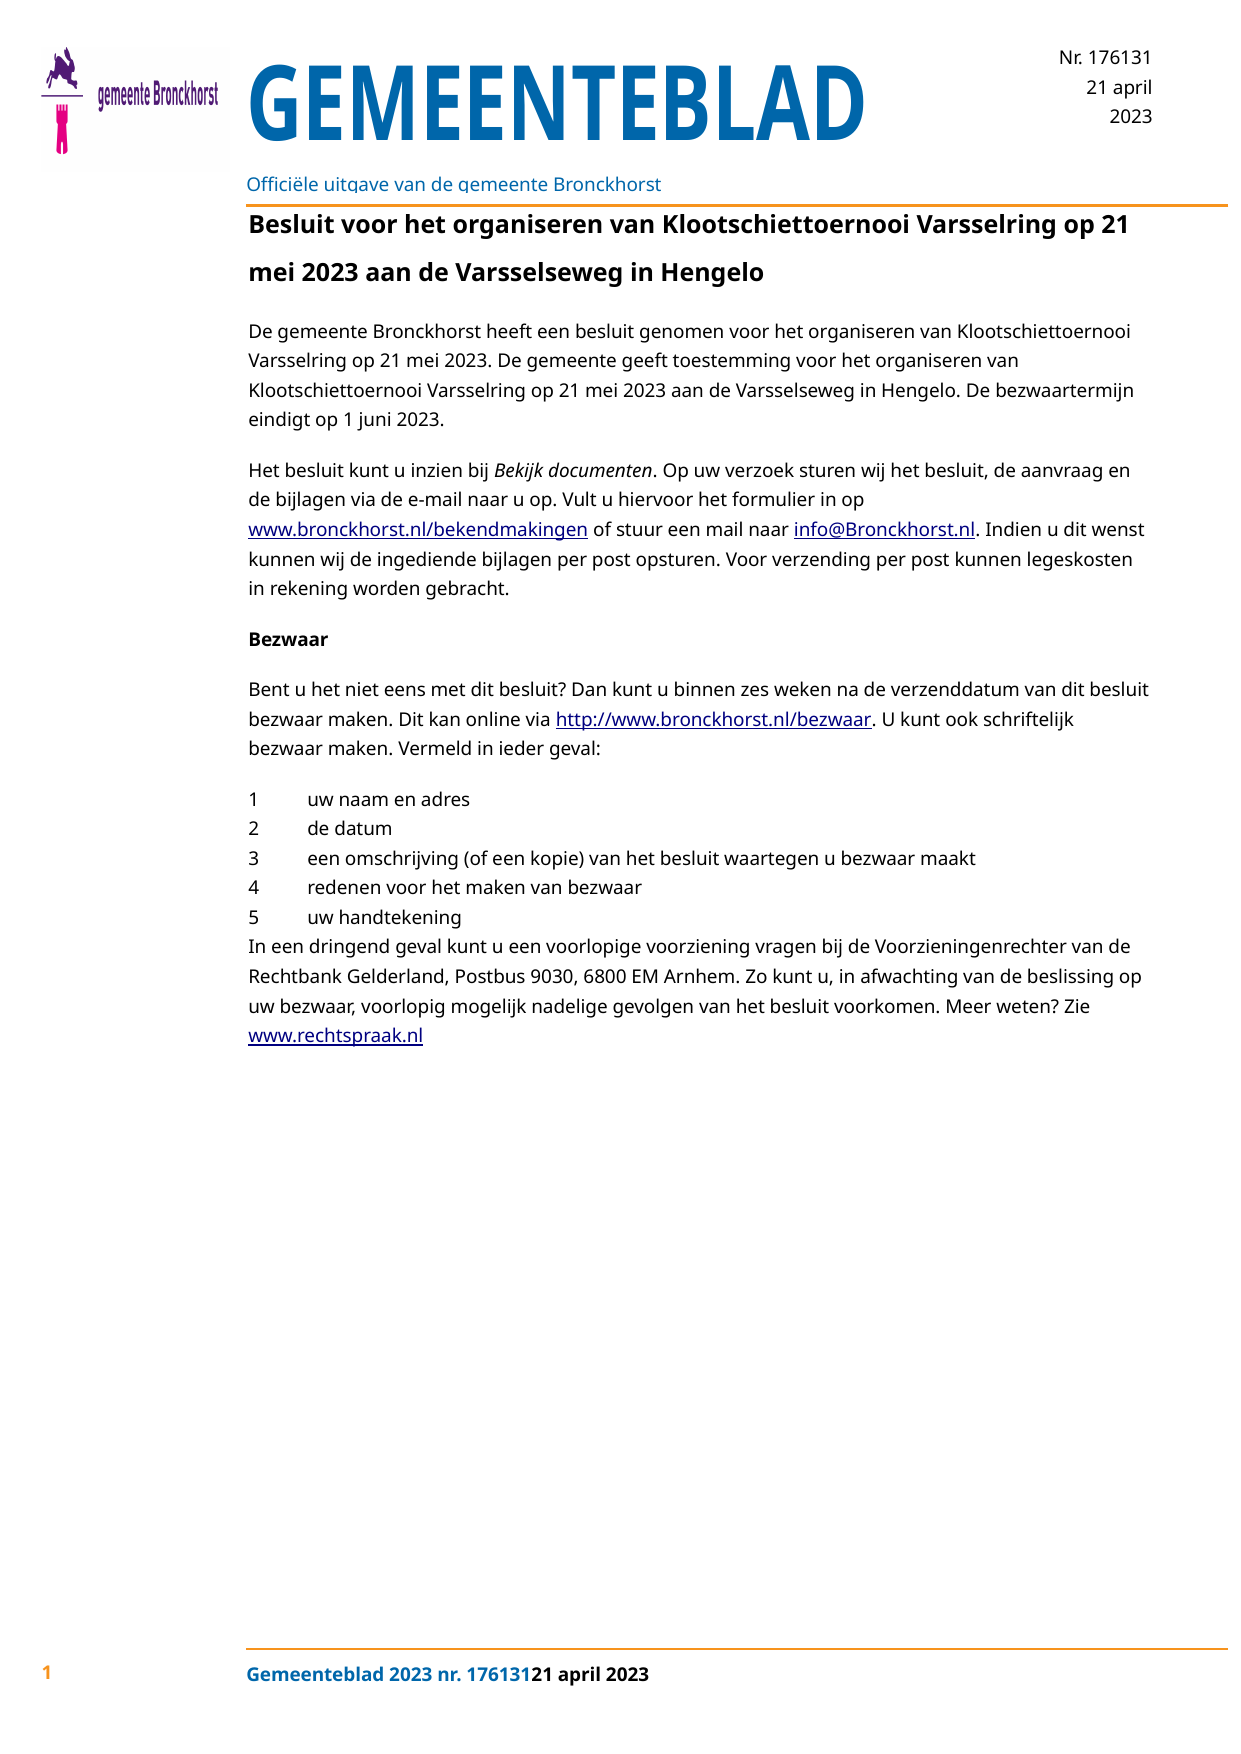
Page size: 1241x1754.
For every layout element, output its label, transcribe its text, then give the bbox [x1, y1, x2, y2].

list een omschrijving (of een kopie) van het besluit waartegen u bezwaar maakt [248, 845, 1152, 871]
list redenen voor het maken van bezwaar [248, 874, 1152, 900]
list uw naam en adres [248, 786, 1152, 812]
text Het besluit kunt u inzien bij Bekijk documenten. Op uw verzoek sturen wij het besluit, de aanvraag en de bijlagen via de e-mail naar u op. Vult u hiervoor het formulier in op www.bronckhorst.nl/bekendmakingen of stuur een mail naar info@Bronckhorst.nl. Indien u dit wenst kunnen wij de ingediende bijlagen per post opsturen. Voor verzending per post kunnen legeskosten in rekening worden gebracht. [248, 457, 1152, 601]
text In een dringend geval kunt u een voorlopige voorziening vragen bij de Voorzieningenrechter van de Rechtbank Gelderland, Postbus 9030, 6800 EM Arnhem. Zo kunt u, in afwachting van de beslissing op uw bezwaar, voorlopig mogelijk nadelige gevolgen van het besluit voorkomen. Meer weten? Zie www.rechtspraak.nl [248, 934, 1152, 1048]
text Bent u het niet eens met dit besluit? Dan kunt u binnen zes weken na de verzenddatum van dit besluit bezwaar maken. Dit kan online via http://www.bronckhorst.nl/bezwaar. U kunt ook schriftelijk bezwaar maken. Vermeld in ieder geval: [248, 676, 1152, 761]
text Bezwaar [248, 626, 1152, 652]
list uw handtekening [248, 904, 1152, 930]
text De gemeente Bronckhorst heeft een besluit genomen voor het organiseren van Klootschiettoernooi Varsselring op 21 mei 2023. De gemeente geeft toestemming voor het organiseren van Klootschiettoernooi Varsselring op 21 mei 2023 aan de Varsselseweg in Hengelo. De bezwaartermijn eindigt op 1 juni 2023. [248, 318, 1152, 432]
picture [41, 47, 231, 172]
list de datum [248, 815, 1152, 841]
text Besluit voor het organiseren van Klootschiettoernooi Varsselring op 21 mei 2023 aan de Varsselseweg in Hengelo [248, 207, 1152, 288]
